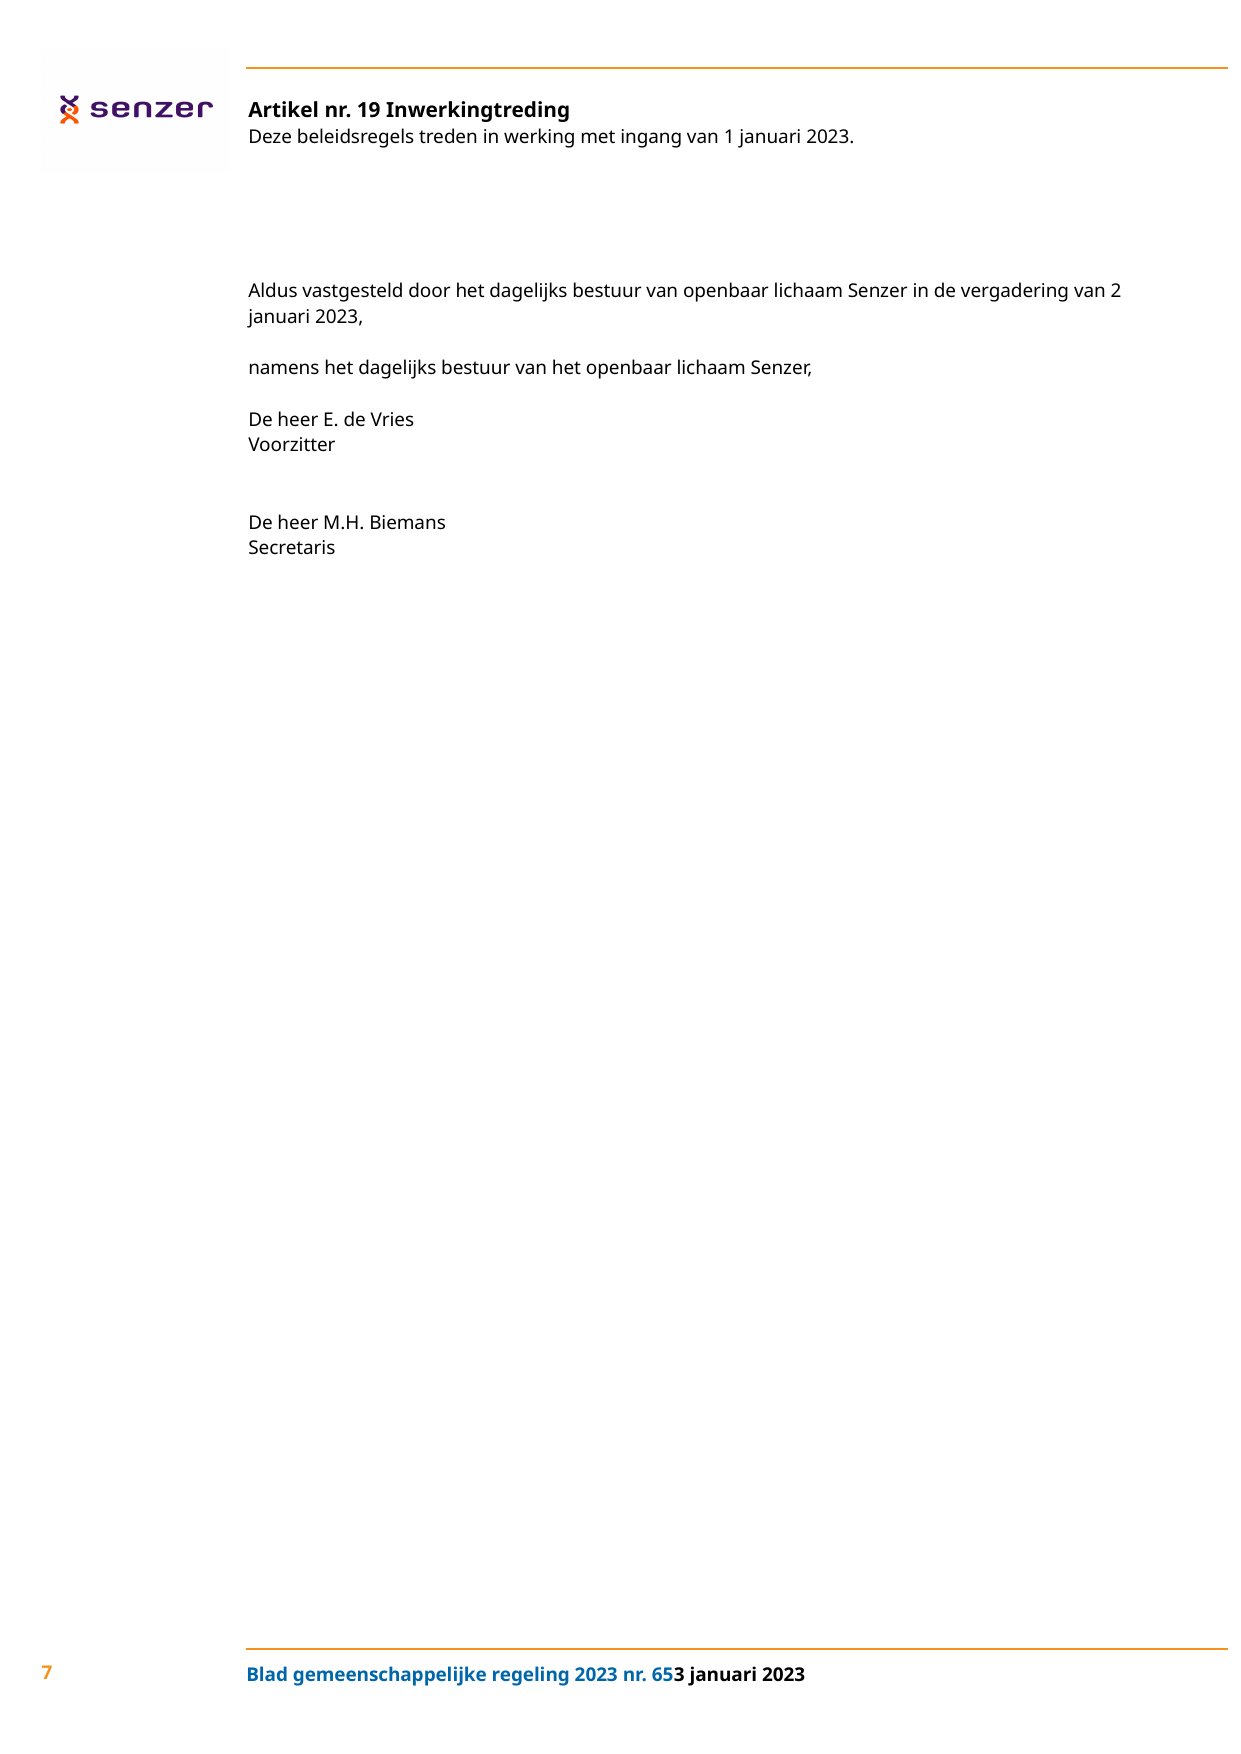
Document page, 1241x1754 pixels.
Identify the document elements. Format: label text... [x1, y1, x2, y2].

text Secretaris [248, 534, 1152, 560]
text Aldus vastgesteld door het dagelijks bestuur van openbaar lichaam Senzer in de vergadering van 2 januari 2023, [248, 277, 1152, 329]
text Voorzitter [248, 432, 1152, 457]
text De heer E. de Vries [248, 406, 1152, 432]
picture [41, 47, 231, 172]
text Deze beleidsregels treden in werking met ingang van 1 januari 2023. [248, 123, 1152, 149]
text De heer M.H. Biemans [248, 509, 1152, 534]
text Artikel nr. 19 Inwerkingtreding [248, 95, 1152, 123]
text namens het dagelijks bestuur van het openbaar lichaam Senzer, [248, 354, 1152, 380]
